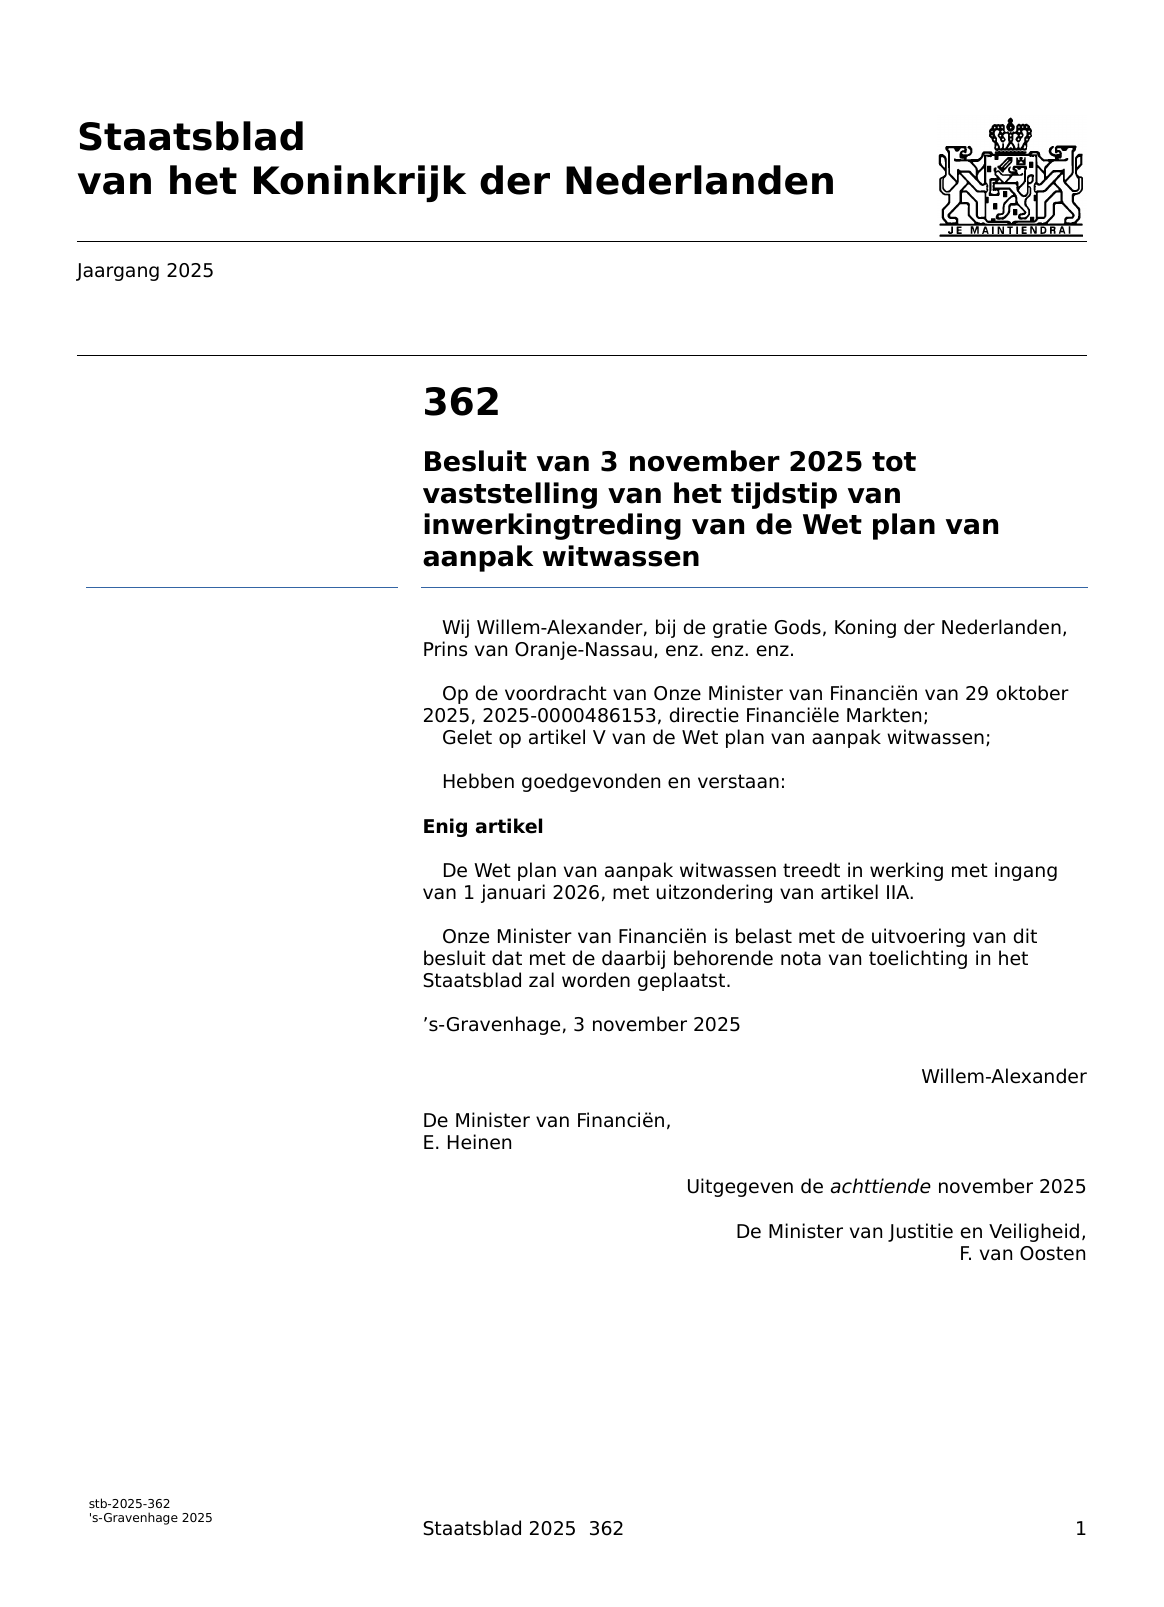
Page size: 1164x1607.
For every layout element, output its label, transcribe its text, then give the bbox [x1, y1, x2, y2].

text De Minister van Financiën, E. Heinen [422, 1110, 1087, 1154]
subtitle 362 [422, 381, 1087, 424]
text Hebben goedgevonden en verstaan: [422, 771, 1087, 793]
text Gelet op artikel V van de Wet plan van aanpak witwassen; [422, 727, 1087, 749]
table_cell Jaargang 2025 [77, 242, 1087, 355]
subtitle Enig artikel [422, 816, 1087, 838]
text Willem-Alexander [422, 1066, 1087, 1088]
table_header Staatsblad van het Koninkrijk der Nederlanden [77, 100, 886, 241]
text De Minister van Justitie en Veiligheid, F. van Oosten [422, 1221, 1087, 1264]
text Onze Minister van Financiën is belast met de uitvoering van dit besluit dat met de daarbij behorende nota van toelichting in het Staatsblad zal worden geplaatst. [422, 926, 1087, 992]
text 's-Gravenhage 2025 [88, 1511, 323, 1525]
table_header [886, 100, 1087, 241]
text stb-2025-362 [88, 1497, 323, 1511]
text De Wet plan van aanpak witwassen treedt in werking met ingang van 1 januari 2026, met uitzondering van artikel IIA. [422, 860, 1087, 904]
text Wij Willem-Alexander, bij de gratie Gods, Koning der Nederlanden, Prins van Oranje-Nassau, enz. enz. enz. [422, 617, 1087, 661]
text Uitgegeven de achttiende november 2025 [422, 1176, 1087, 1198]
picture [936, 115, 1087, 240]
text ’s-Gravenhage, 3 november 2025 [422, 1014, 1087, 1036]
text Op de voordracht van Onze Minister van Financiën van 29 oktober 2025, 2025-0000486153, directie Financiële Markten; [422, 683, 1087, 727]
text Besluit van 3 november 2025 tot vaststelling van het tijdstip van inwerkingtreding van de Wet plan van aanpak witwassen [422, 447, 1087, 573]
